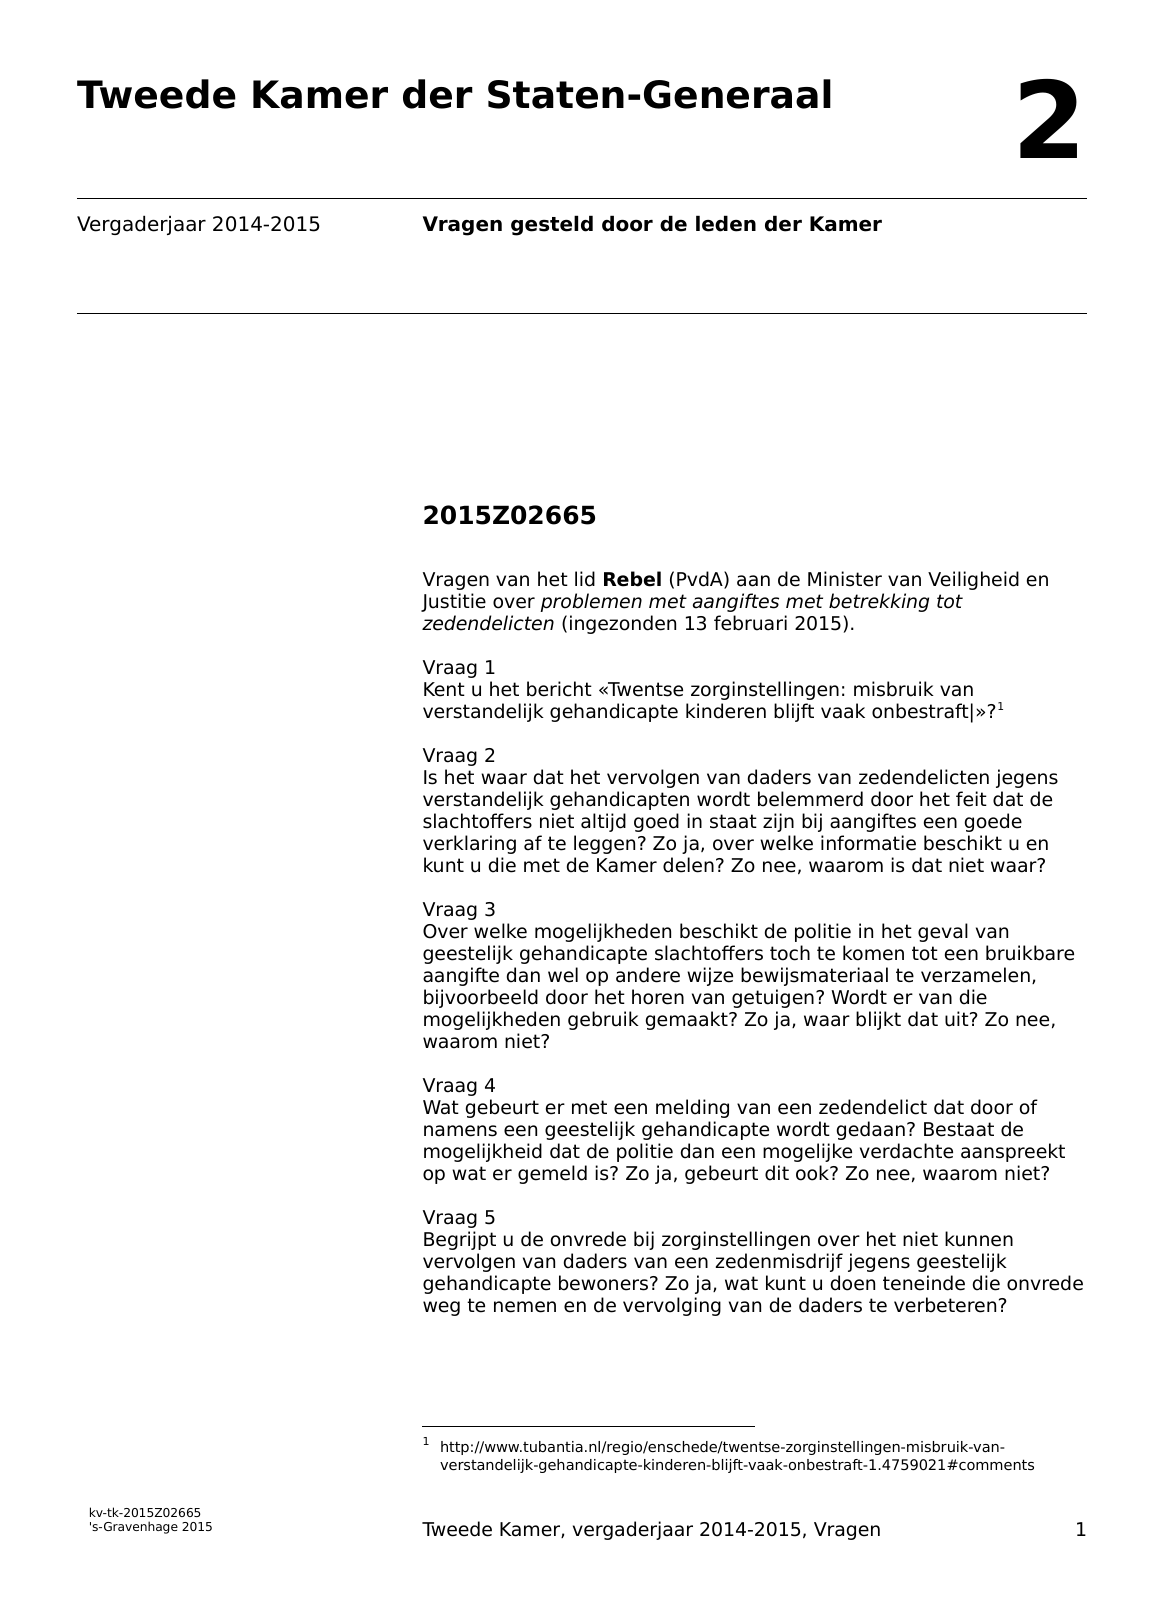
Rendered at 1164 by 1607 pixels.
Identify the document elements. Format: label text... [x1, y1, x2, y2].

table_cell Vergaderjaar 2014-2015 [77, 199, 422, 313]
text Vraag 5 [422, 1207, 1087, 1229]
text Vraag 3 [422, 899, 1087, 921]
text Begrijpt u de onvrede bij zorginstellingen over het niet kunnen vervolgen van daders van een zedenmisdrijf jegens geestelijk gehandicapte bewoners? Zo ja, wat kunt u doen teneinde die onvrede weg te nemen en de vervolging van de daders te verbeteren? [422, 1229, 1087, 1317]
text Wat gebeurt er met een melding van een zedendelict dat door of namens een geestelijk gehandicapte wordt gedaan? Bestaat de mogelijkheid dat de politie dan een mogelijke verdachte aanspreekt op wat er gemeld is? Zo ja, gebeurt dit ook? Zo nee, waarom niet? [422, 1097, 1087, 1185]
text http://www.tubantia.nl/regio/enschede/twentse-zorginstellingen-misbruik-van- verstandelijk-gehandicapte-kinderen-blijft-vaak-onbestraft-1.4759021#comments [422, 1435, 1087, 1474]
table_cell Vragen gesteld door de leden der Kamer [422, 199, 1087, 313]
text 's-Gravenhage 2015 [88, 1520, 323, 1534]
text Vragen van het lid Rebel (PvdA) aan de Minister van Veiligheid en Justitie over problemen met aangiftes met betrekking tot zedendelicten (ingezonden 13 februari 2015). [422, 569, 1087, 635]
table_header 2 [886, 59, 1087, 198]
text Is het waar dat het vervolgen van daders van zedendelicten jegens verstandelijk gehandicapten wordt belemmerd door het feit dat de slachtoffers niet altijd goed in staat zijn bij aangiftes een goede verklaring af te leggen? Zo ja, over welke informatie beschikt u en kunt u die met de Kamer delen? Zo nee, waarom is dat niet waar? [422, 767, 1087, 877]
text Vraag 1 [422, 657, 1087, 679]
text Vraag 2 [422, 745, 1087, 767]
text kv-tk-2015Z02665 [88, 1506, 323, 1520]
table_header Tweede Kamer der Staten-Generaal [77, 59, 886, 198]
text Kent u het bericht «Twentse zorginstellingen: misbruik van verstandelijk gehandicapte kinderen blijft vaak onbestraft|»? [422, 679, 1087, 723]
text Vraag 4 [422, 1075, 1087, 1097]
text Over welke mogelijkheden beschikt de politie in het geval van geestelijk gehandicapte slachtoffers toch te komen tot een bruikbare aangifte dan wel op andere wijze bewijsmateriaal te verzamelen, bijvoorbeeld door het horen van getuigen? Wordt er van die mogelijkheden gebruik gemaakt? Zo ja, waar blijkt dat uit? Zo nee, waarom niet? [422, 921, 1087, 1053]
text 2015Z02665 [422, 501, 1087, 531]
